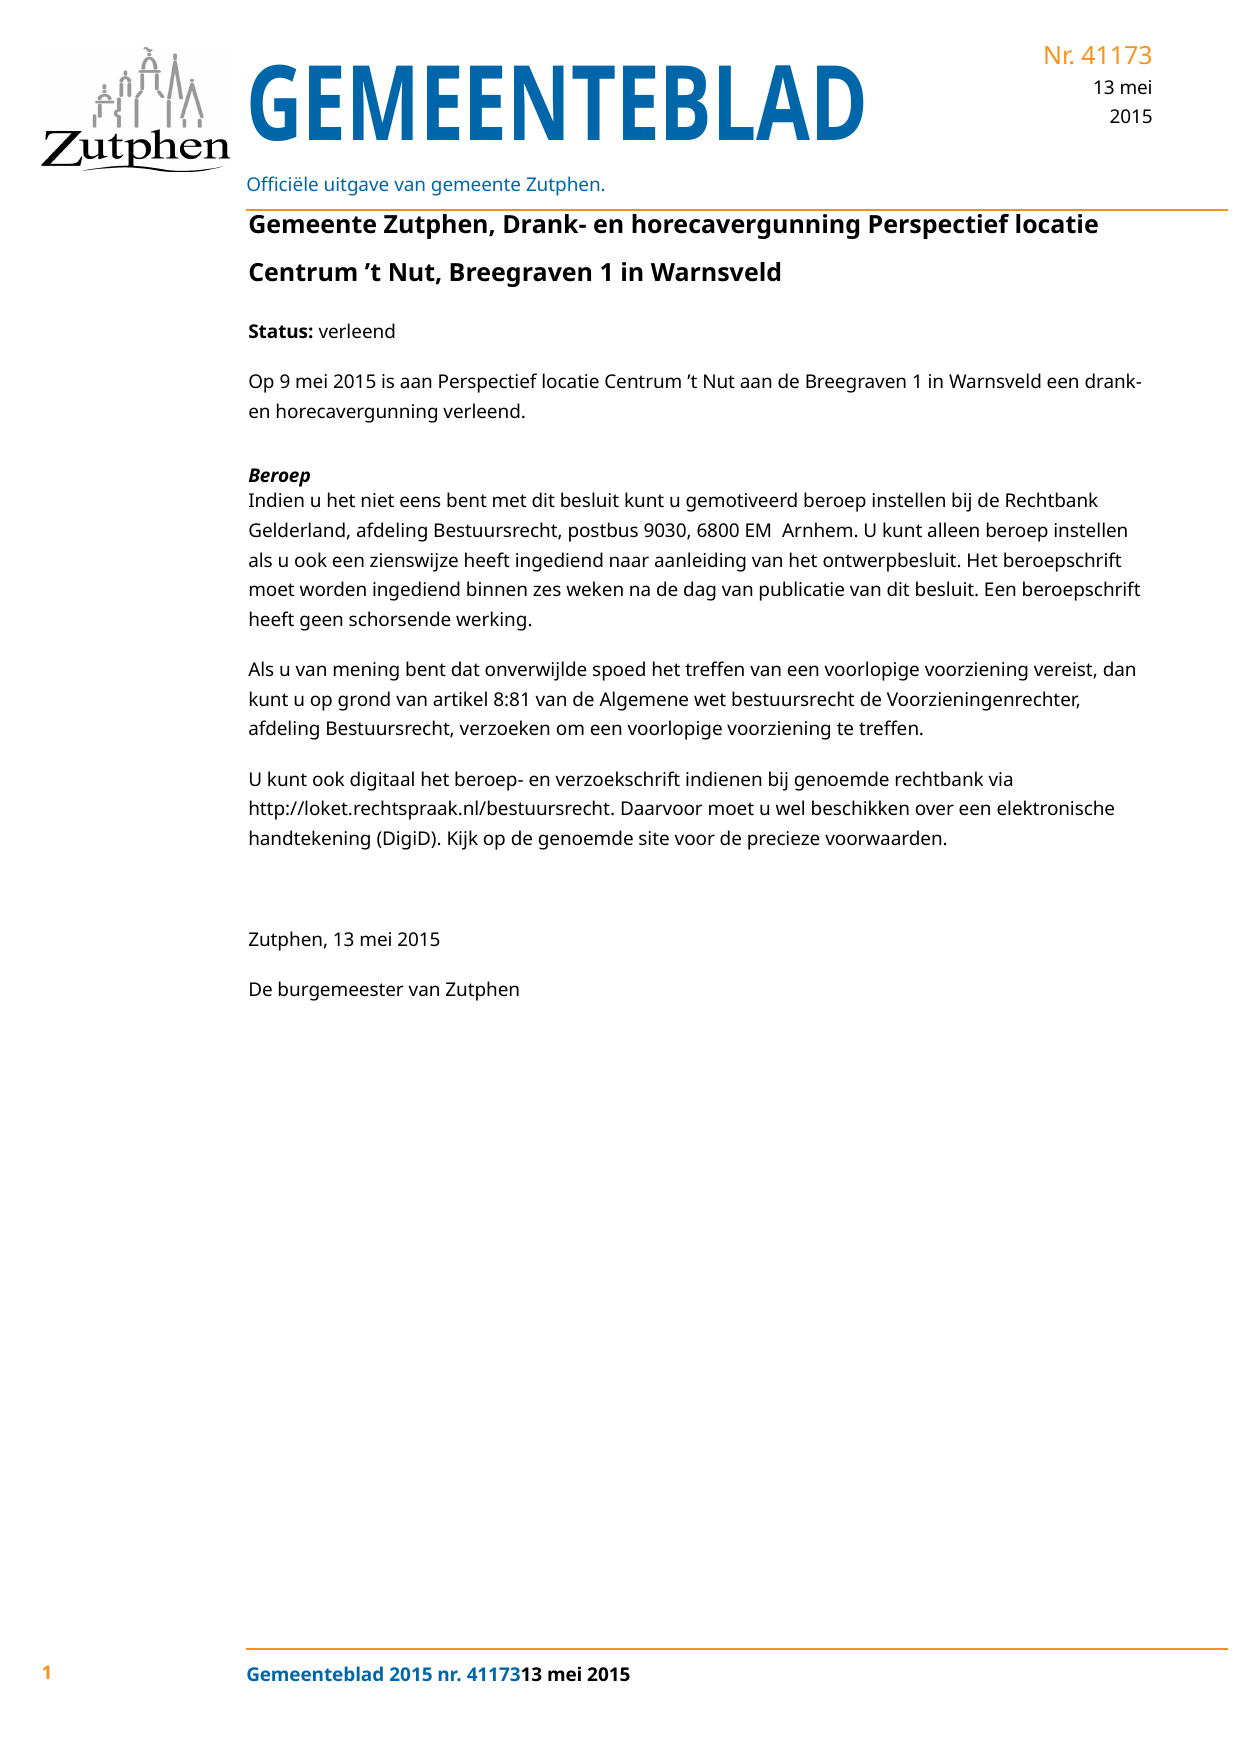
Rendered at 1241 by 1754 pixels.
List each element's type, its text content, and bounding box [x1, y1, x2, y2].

text Als u van mening bent dat onverwijlde spoed het treffen van een voorlopige voorziening vereist, dan kunt u op grond van artikel 8:81 van de Algemene wet bestuursrecht de Voorzieningenrechter, afdeling Bestuursrecht, verzoeken om een voorlopige voorziening te treffen. [248, 656, 1152, 741]
text De burgemeester van Zutphen [248, 976, 1152, 1002]
text Status: verleend [248, 318, 1152, 344]
text Op 9 mei 2015 is aan Perspectief locatie Centrum ’t Nut aan de Breegraven 1 in Warnsveld een drank- en horecavergunning verleend. [248, 368, 1152, 424]
text Indien u het niet eens bent met dit besluit kunt u gemotiveerd beroep instellen bij de Rechtbank Gelderland, afdeling Bestuursrecht, postbus 9030, 6800 EM Arnhem. U kunt alleen beroep instellen als u ook een zienswijze heeft ingediend naar aanleiding van het ontwerpbesluit. Het beroepschrift moet worden ingediend binnen zes weken na de dag van publicatie van dit besluit. Een beroepschrift heeft geen schorsende werking. [248, 488, 1152, 632]
text Zutphen, 13 mei 2015 [248, 926, 1152, 952]
text Beroep [248, 462, 1152, 488]
text U kunt ook digitaal het beroep- en verzoekschrift indienen bij genoemde rechtbank via http://loket.rechtspraak.nl/bestuursrecht. Daarvoor moet u wel beschikken over een elektronische handtekening (DigiD). Kijk op de genoemde site voor de precieze voorwaarden. [248, 766, 1152, 851]
text Gemeente Zutphen, Drank- en horecavergunning Perspectief locatie Centrum ’t Nut, Breegraven 1 in Warnsveld [248, 211, 1152, 288]
picture [41, 47, 231, 172]
